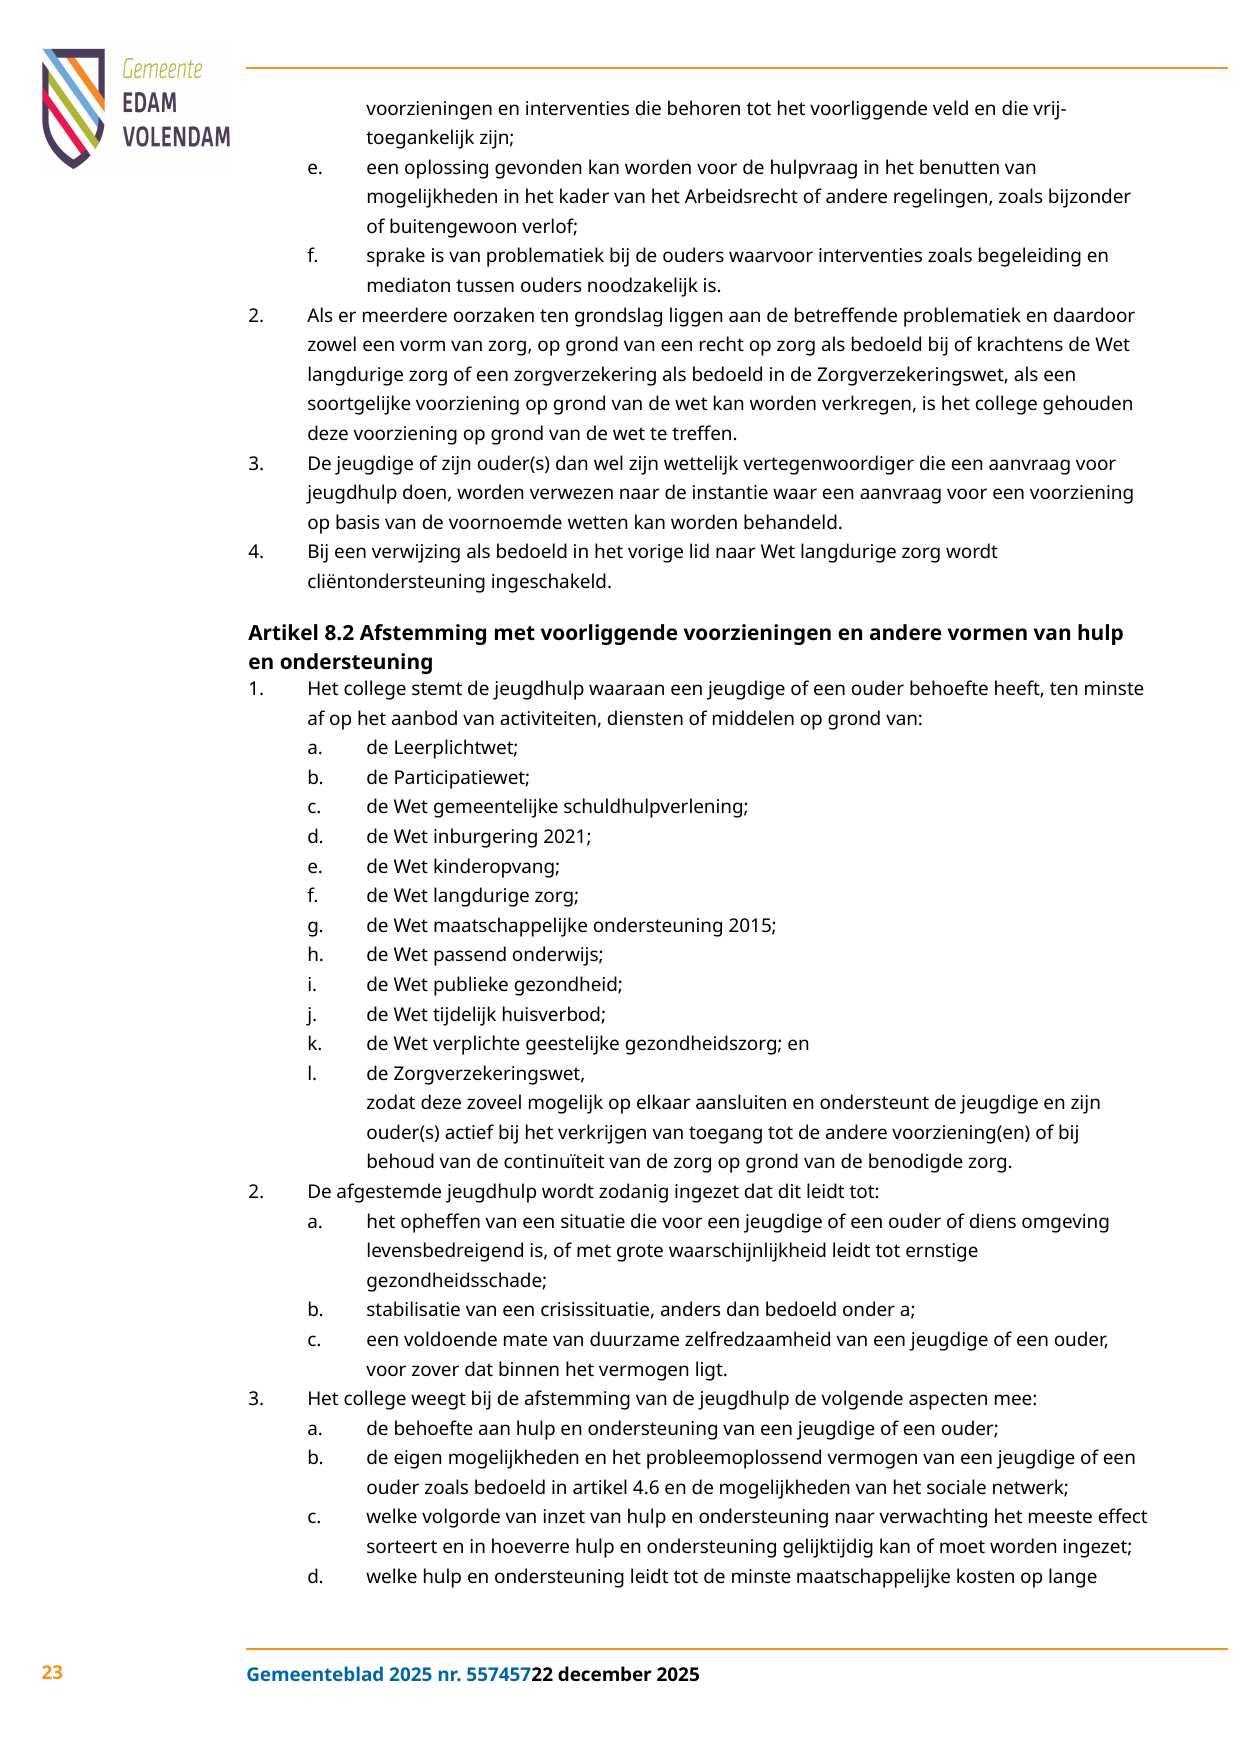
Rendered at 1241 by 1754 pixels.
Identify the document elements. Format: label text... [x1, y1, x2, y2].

picture [41, 47, 231, 172]
list de Zorgverzekeringswet, [307, 1060, 1152, 1086]
list Als er meerdere oorzaken ten grondslag liggen aan de betreffende problematiek en daardoor zowel een vorm van zorg, op grond van een recht op zorg als bedoeld bij of krachtens de Wet langdurige zorg of een zorgverzekering als bedoeld in de Zorgverzekeringswet, als een soortgelijke voorziening op grond van de wet kan worden verkregen, is het college gehouden deze voorziening op grond van de wet te treffen. [248, 302, 1152, 446]
list de Wet publieke gezondheid; [307, 971, 1152, 997]
text Artikel 8.2 Afstemming met voorliggende voorzieningen en andere vormen van hulp en ondersteuning [248, 618, 1152, 675]
list de Wet passend onderwijs; [307, 942, 1152, 967]
list welke hulp en ondersteuning leidt tot de minste maatschappelijke kosten op lange [307, 1563, 1152, 1589]
list het opheffen van een situatie die voor een jeugdige of een ouder of diens omgeving levensbedreigend is, of met grote waarschijnlijkheid leidt tot ernstige gezondheidsschade; [307, 1208, 1152, 1293]
list welke volgorde van inzet van hulp en ondersteuning naar verwachting het meeste effect sorteert en in hoeverre hulp en ondersteuning gelijktijdig kan of moet worden ingezet; [307, 1504, 1152, 1559]
list zodat deze zoveel mogelijk op elkaar aansluiten en ondersteunt de jeugdige en zijn ouder(s) actief bij het verkrijgen van toegang tot de andere voorziening(en) of bij behoud van de continuïteit van de zorg op grond van de benodigde zorg. [307, 1089, 1152, 1174]
list De afgestemde jeugdhulp wordt zodanig ingezet dat dit leidt tot: [248, 1178, 1152, 1204]
list een voldoende mate van duurzame zelfredzaamheid van een jeugdige of een ouder, voor zover dat binnen het vermogen ligt. [307, 1326, 1152, 1382]
list de Wet gemeentelijke schuldhulpverlening; [307, 794, 1152, 819]
list de Wet tijdelijk huisverbod; [307, 1001, 1152, 1027]
list de behoefte aan hulp en ondersteuning van een jeugdige of een ouder; [307, 1415, 1152, 1441]
list Het college stemt de jeugdhulp waaraan een jeugdige of een ouder behoefte heeft, ten minste af op het aanbod van activiteiten, diensten of middelen op grond van: [248, 675, 1152, 731]
list de Leerplichtwet; [307, 734, 1152, 760]
list de Wet inburgering 2021; [307, 823, 1152, 849]
list de Wet maatschappelijke ondersteuning 2015; [307, 912, 1152, 938]
list de Wet kinderopvang; [307, 853, 1152, 879]
list de Participatiewet; [307, 764, 1152, 790]
list de Wet verplichte geestelijke gezondheidszorg; en [307, 1030, 1152, 1056]
list Het college weegt bij de afstemming van de jeugdhulp de volgende aspecten mee: [248, 1385, 1152, 1411]
list De jeugdige of zijn ouder(s) dan wel zijn wettelijk vertegenwoordiger die een aanvraag voor jeugdhulp doen, worden verwezen naar de instantie waar een aanvraag voor een voorziening op basis van de voornoemde wetten kan worden behandeld. [248, 450, 1152, 535]
list stabilisatie van een crisissituatie, anders dan bedoeld onder a; [307, 1297, 1152, 1322]
list sprake is van problematiek bij de ouders waarvoor interventies zoals begeleiding en mediaton tussen ouders noodzakelijk is. [307, 243, 1152, 298]
list Bij een verwijzing als bedoeld in het vorige lid naar Wet langdurige zorg wordt cliëntondersteuning ingeschakeld. [248, 538, 1152, 594]
list voorzieningen en interventies die behoren tot het voorliggende veld en die vrij-toegankelijk zijn; [307, 95, 1152, 150]
list de eigen mogelijkheden en het probleemoplossend vermogen van een jeugdige of een ouder zoals bedoeld in artikel 4.6 en de mogelijkheden van het sociale netwerk; [307, 1444, 1152, 1500]
list de Wet langdurige zorg; [307, 882, 1152, 908]
list een oplossing gevonden kan worden voor de hulpvraag in het benutten van mogelijkheden in het kader van het Arbeidsrecht of andere regelingen, zoals bijzonder of buitengewoon verlof; [307, 154, 1152, 239]
